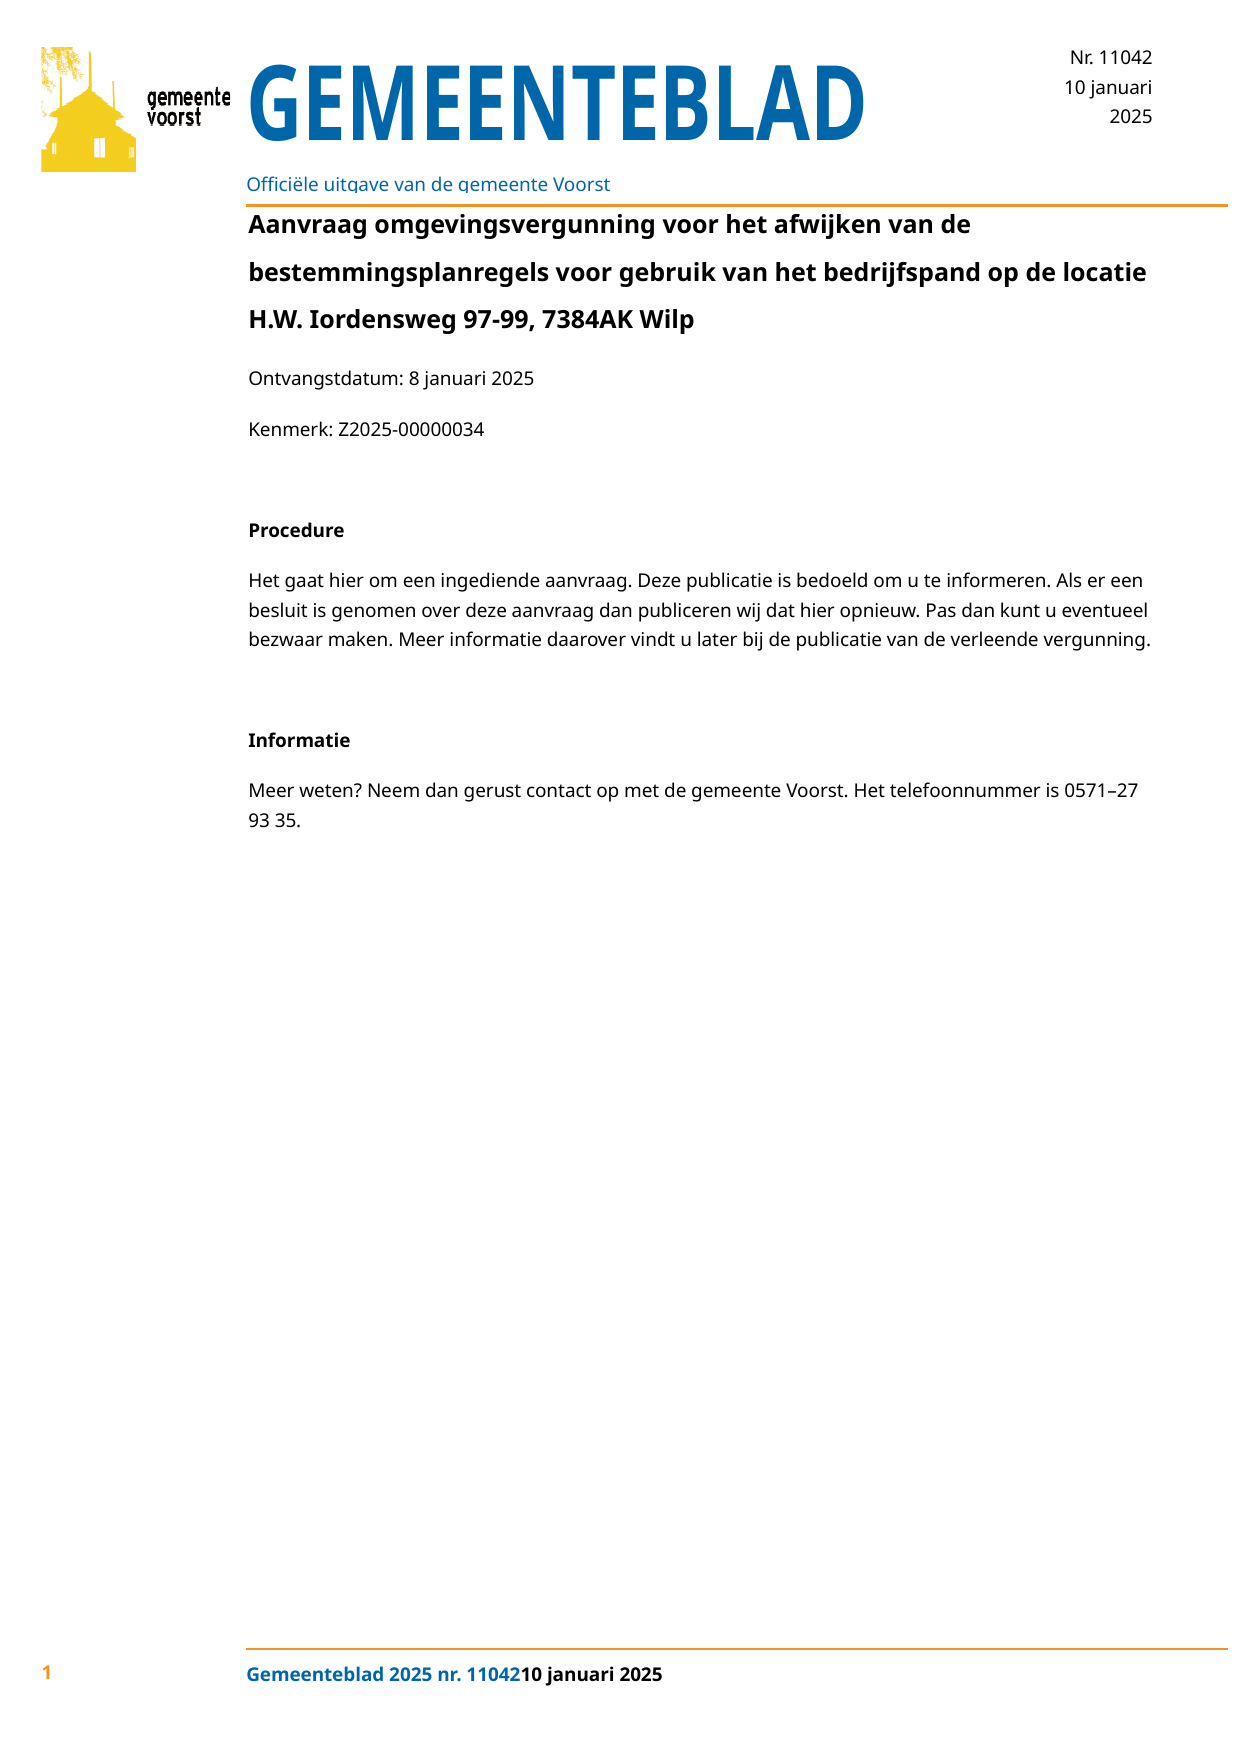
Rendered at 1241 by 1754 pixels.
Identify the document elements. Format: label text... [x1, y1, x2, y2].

picture [41, 47, 231, 172]
text Meer weten? Neem dan gerust contact op met de gemeente Voorst. Het telefoonnummer is 0571–27 93 35. [248, 778, 1152, 833]
text Het gaat hier om een ingediende aanvraag. Deze publicatie is bedoeld om u te informeren. Als er een besluit is genomen over deze aanvraag dan publiceren wij dat hier opnieuw. Pas dan kunt u eventueel bezwaar maken. Meer informatie daarover vindt u later bij de publicatie van de verleende vergunning. [248, 567, 1152, 652]
text Kenmerk: Z2025-00000034 [248, 416, 1152, 442]
text Ontvangstdatum: 8 januari 2025 [248, 366, 1152, 391]
text Procedure [248, 517, 1152, 542]
text Aanvraag omgevingsvergunning voor het afwijken van de bestemmingsplanregels voor gebruik van het bedrijfspand op de locatie H.W. Iordensweg 97-99, 7384AK Wilp [248, 207, 1152, 336]
text Informatie [248, 727, 1152, 753]
